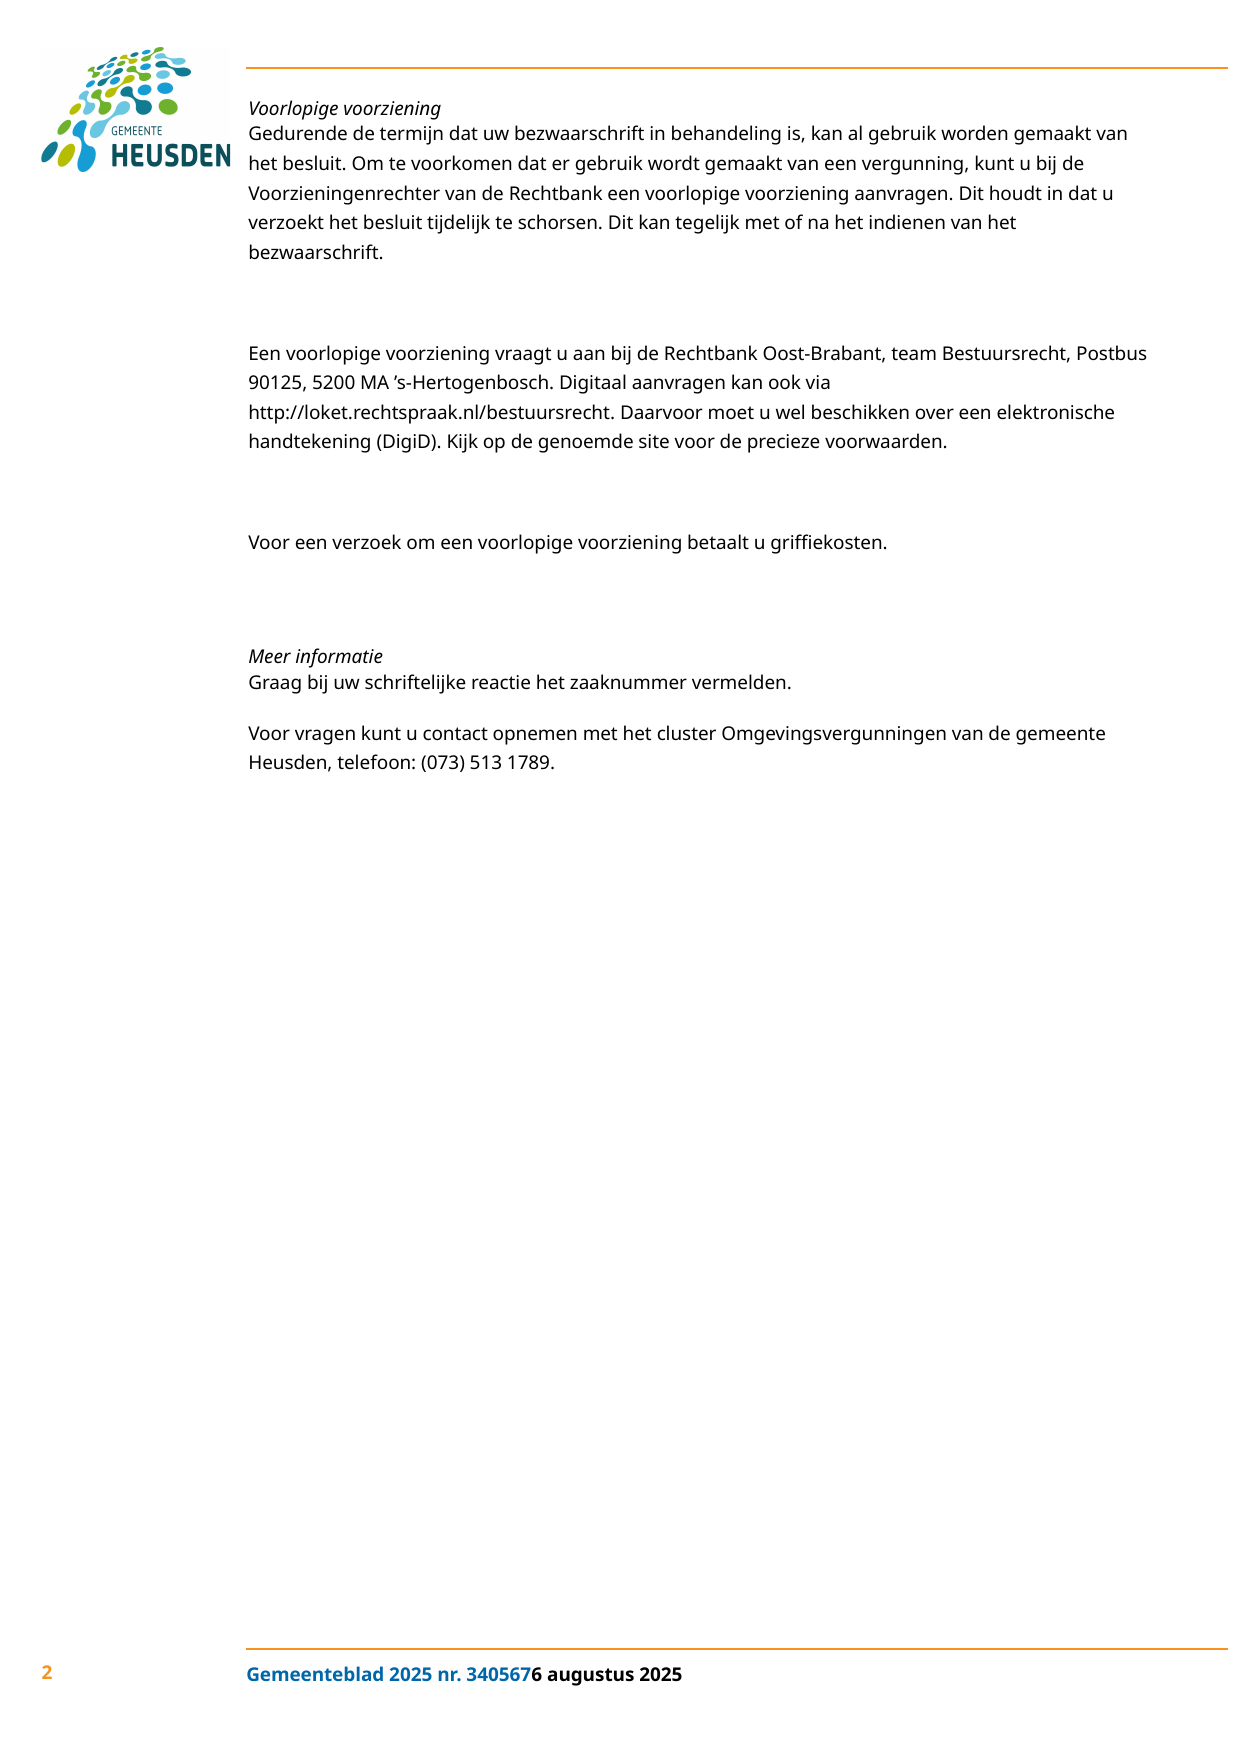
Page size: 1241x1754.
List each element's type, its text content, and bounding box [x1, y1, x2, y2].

text Meer informatie [248, 644, 1152, 669]
text Voorlopige voorziening [248, 95, 1152, 121]
text Gedurende de termijn dat uw bezwaarschrift in behandeling is, kan al gebruik worden gemaakt van het besluit. Om te voorkomen dat er gebruik wordt gemaakt van een vergunning, kunt u bij de Voorzieningenrechter van de Rechtbank een voorlopige voorziening aanvragen. Dit houdt in dat u verzoekt het besluit tijdelijk te schorsen. Dit kan tegelijk met of na het indienen van het bezwaarschrift. [248, 121, 1152, 264]
text Een voorlopige voorziening vraagt u aan bij de Rechtbank Oost-Brabant, team Bestuursrecht, Postbus 90125, 5200 MA ’s-Hertogenbosch. Digitaal aanvragen kan ook via http://loket.rechtspraak.nl/bestuursrecht. Daarvoor moet u wel beschikken over een elektronische handtekening (DigiD). Kijk op de genoemde site voor de precieze voorwaarden. [248, 340, 1152, 454]
text Graag bij uw schriftelijke reactie het zaaknummer vermelden. [248, 669, 1152, 695]
text Voor vragen kunt u contact opnemen met het cluster Omgevingsvergunningen van de gemeente Heusden, telefoon: (073) 513 1789. [248, 720, 1152, 775]
picture [41, 47, 231, 172]
text Voor een verzoek om een voorlopige voorziening betaalt u griffiekosten. [248, 529, 1152, 555]
